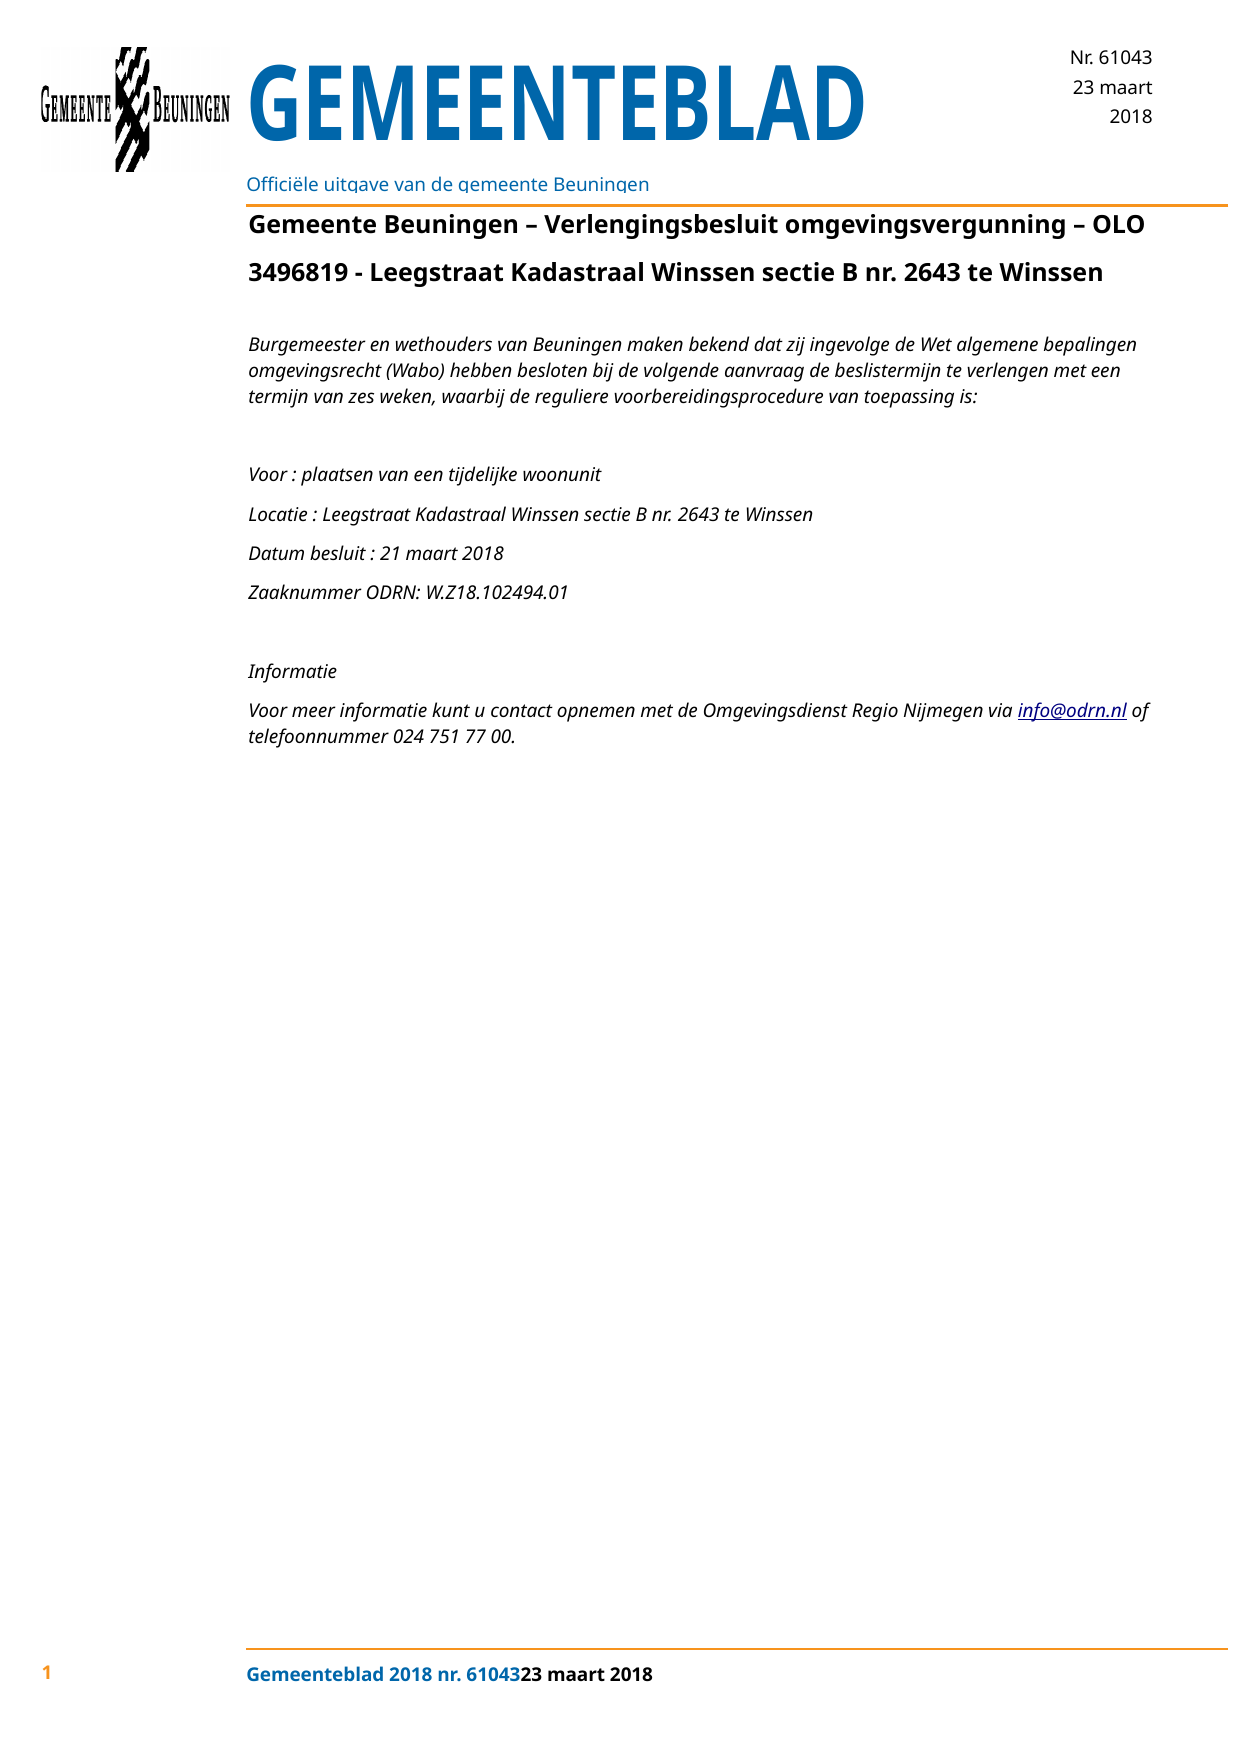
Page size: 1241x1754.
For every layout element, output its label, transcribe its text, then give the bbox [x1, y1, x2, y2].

text Burgemeester en wethouders van Beuningen maken bekend dat zij ingevolge de Wet algemene bepalingen omgevingsrecht (Wabo) hebben besloten bij de volgende aanvraag de beslistermijn te verlengen met een termijn van zes weken, waarbij de reguliere voorbereidingsprocedure van toepassing is: [248, 331, 1152, 409]
text Datum besluit : 21 maart 2018 [248, 540, 1152, 566]
text Informatie [248, 658, 1152, 683]
text Voor : plaatsen van een tijdelijke woonunit [248, 461, 1152, 487]
text Locatie : Leegstraat Kadastraal Winssen sectie B nr. 2643 te Winssen [248, 501, 1152, 526]
text Gemeente Beuningen – Verlengingsbesluit omgevingsvergunning – OLO 3496819 - Leegstraat Kadastraal Winssen sectie B nr. 2643 te Winssen [248, 207, 1152, 288]
picture [41, 47, 231, 172]
text Zaaknummer ODRN: W.Z18.102494.01 [248, 579, 1152, 605]
text Voor meer informatie kunt u contact opnemen met de Omgevingsdienst Regio Nijmegen via info@odrn.nl of telefoonnummer 024 751 77 00. [248, 697, 1152, 748]
